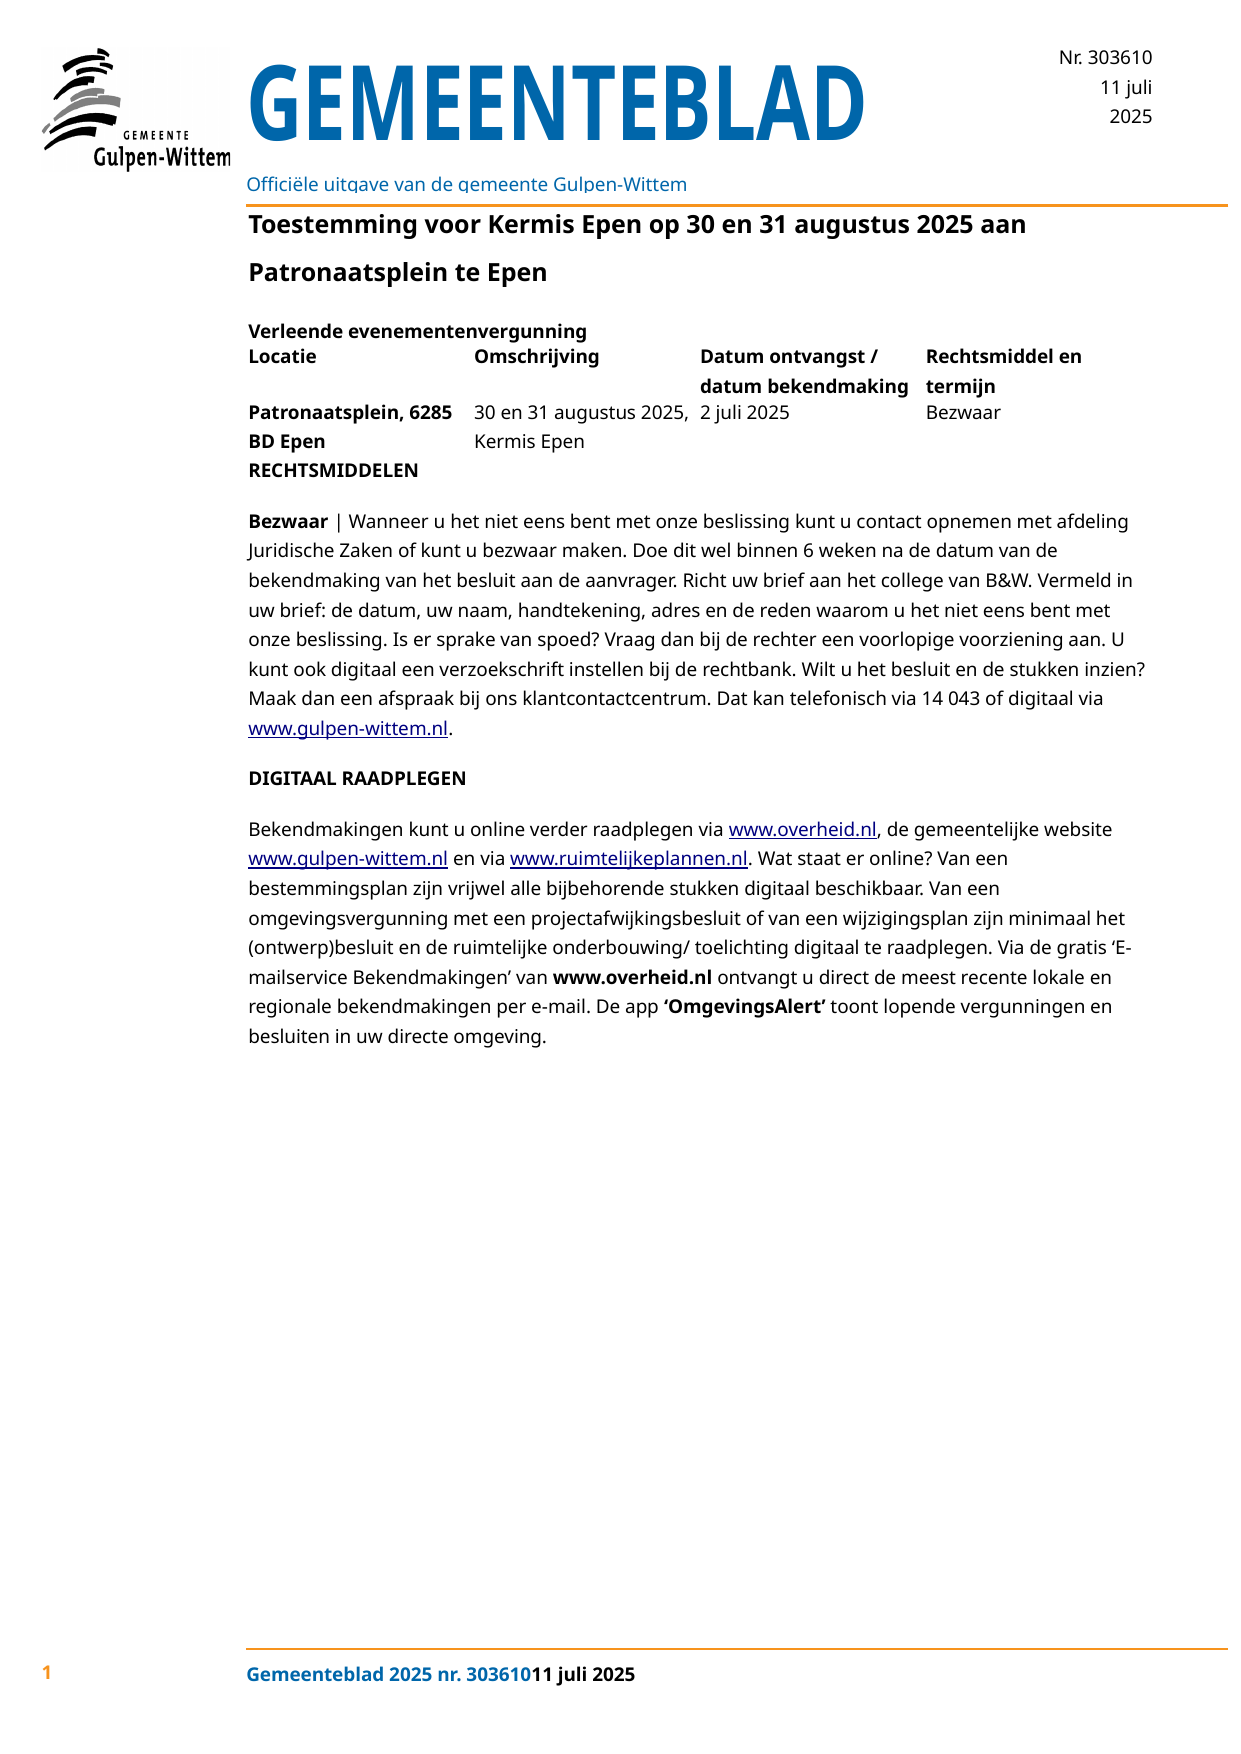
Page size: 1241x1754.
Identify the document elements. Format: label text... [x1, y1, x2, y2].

text Bezwaar | Wanneer u het niet eens bent met onze beslissing kunt u contact opnemen met afdeling Juridische Zaken of kunt u bezwaar maken. Doe dit wel binnen 6 weken na de datum van de bekendmaking van het besluit aan de aanvrager. Richt uw brief aan het college van B&W. Vermeld in uw brief: de datum, uw naam, handtekening, adres en de reden waarom u het niet eens bent met onze beslissing. Is er sprake van spoed? Vraag dan bij de rechter een voorlopige voorziening aan. U kunt ook digitaal een verzoekschrift instellen bij de rechtbank. Wilt u het besluit en de stukken inzien? Maak dan een afspraak bij ons klantcontactcentrum. Dat kan telefonisch via 14 043 of digitaal via www.gulpen-wittem.nl. [248, 508, 1152, 741]
text Bekendmakingen kunt u online verder raadplegen via www.overheid.nl, de gemeentelijke website www.gulpen-wittem.nl en via www.ruimtelijkeplannen.nl. Wat staat er online? Van een bestemmingsplan zijn vrijwel alle bijbehorende stukken digitaal beschikbaar. Van een omgevingsvergunning met een projectafwijkingsbesluit of van een wijzigingsplan zijn minimaal het (ontwerp)besluit en de ruimtelijke onderbouwing/ toelichting digitaal te raadplegen. Via de gratis ‘E-mailservice Bekendmakingen’ van www.overheid.nl ontvangt u direct de meest recente lokale en regionale bekendmakingen per e-mail. De app ‘OmgevingsAlert’ toont lopende vergunningen en besluiten in uw directe omgeving. [248, 816, 1152, 1049]
text DIGITAAL RAADPLEGEN [248, 766, 1152, 791]
table_cell Datum ontvangst / datum bekendmaking [700, 344, 926, 399]
table_cell Patronaatsplein, 6285 BD Epen [248, 399, 474, 454]
table_cell Omschrijving [474, 344, 700, 399]
table_header Verleende evenementenvergunning [248, 318, 1152, 344]
table_cell Rechtsmiddel en termijn [926, 344, 1152, 399]
text Toestemming voor Kermis Epen op 30 en 31 augustus 2025 aan Patronaatsplein te Epen [248, 207, 1152, 288]
table_cell 30 en 31 augustus 2025, Kermis Epen [474, 399, 700, 454]
table_cell Locatie [248, 344, 474, 399]
table_cell Bezwaar [926, 399, 1152, 454]
table_cell 2 juli 2025 [700, 399, 926, 454]
text RECHTSMIDDELEN [248, 458, 1152, 483]
picture [41, 47, 231, 172]
